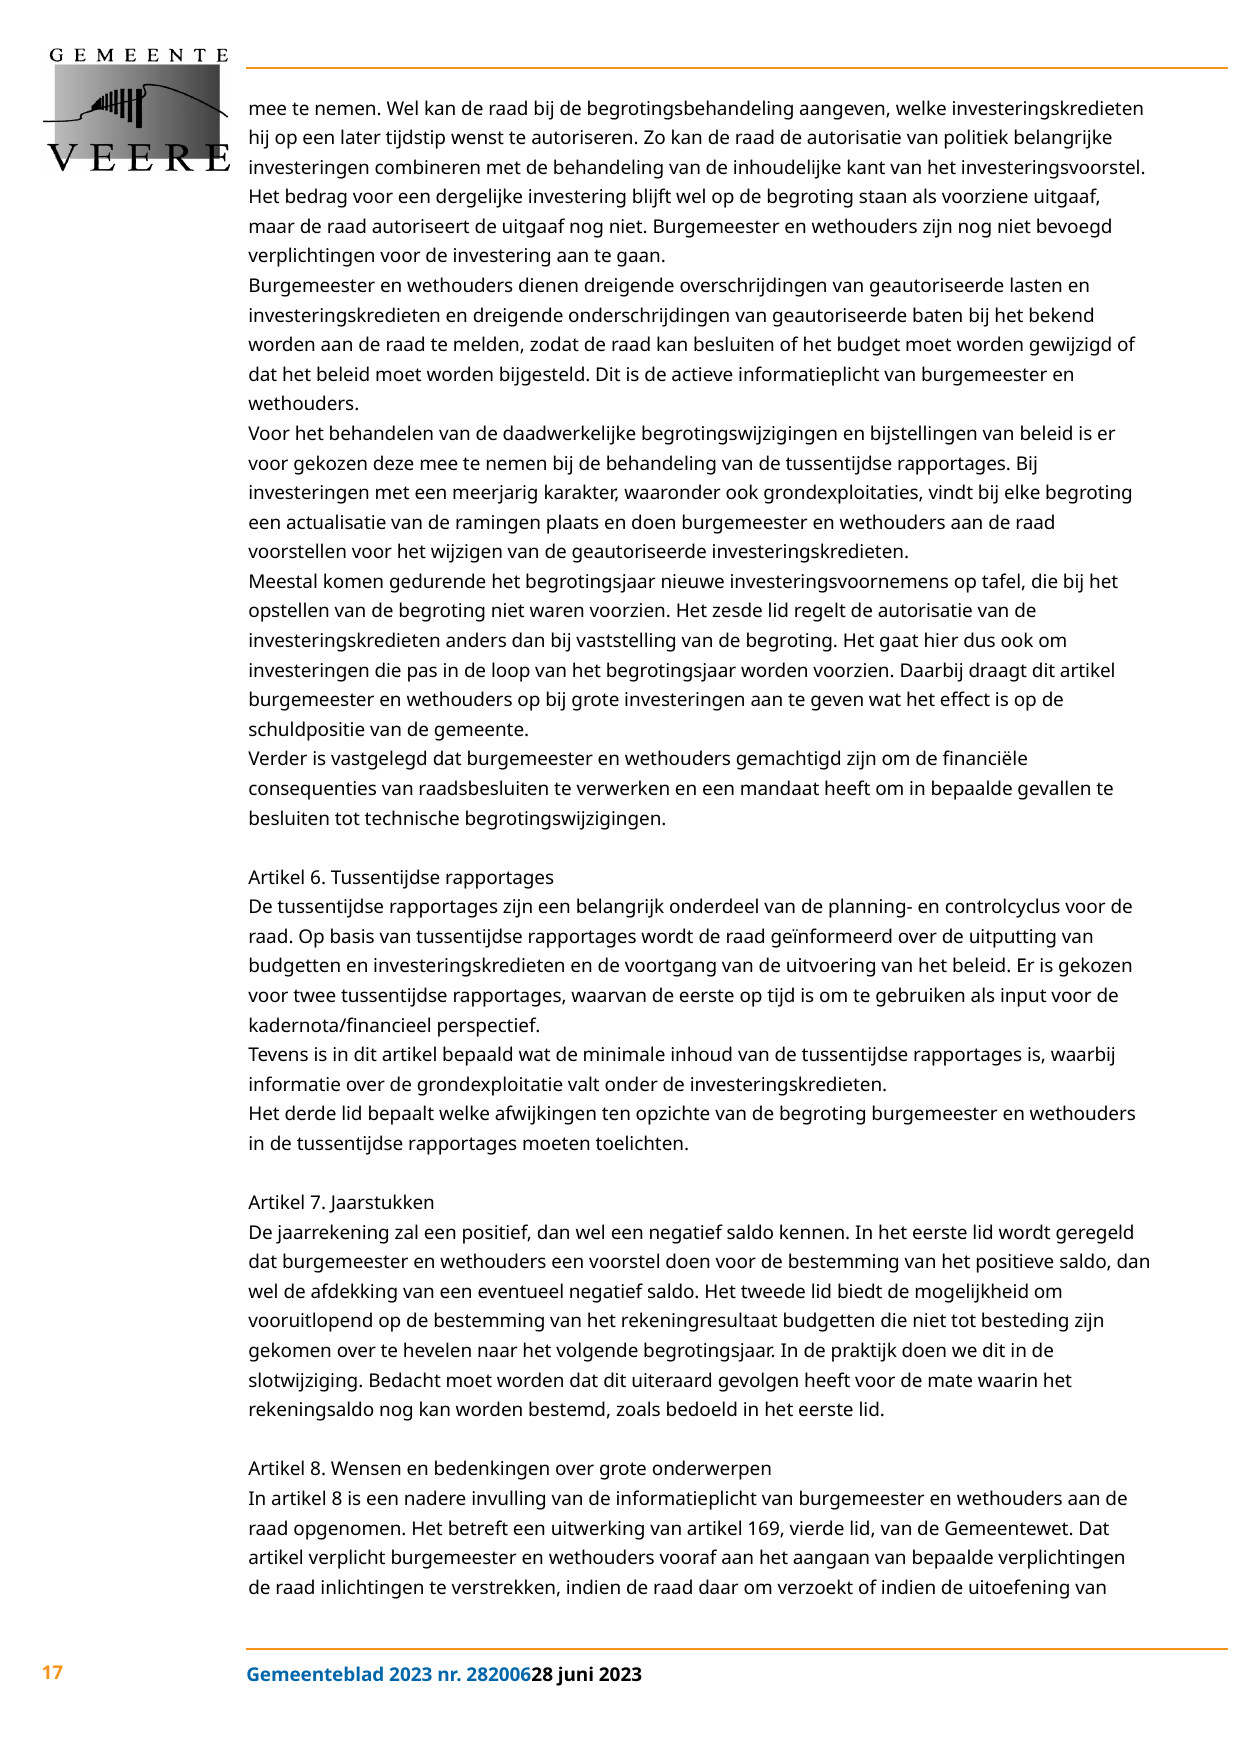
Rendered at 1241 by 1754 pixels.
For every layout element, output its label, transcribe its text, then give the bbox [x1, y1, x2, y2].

text Burgemeester en wethouders dienen dreigende overschrijdingen van geautoriseerde lasten en investeringskredieten en dreigende onderschrijdingen van geautoriseerde baten bij het bekend worden aan de raad te melden, zodat de raad kan besluiten of het budget moet worden gewijzigd of dat het beleid moet worden bijgesteld. Dit is de actieve informatieplicht van burgemeester en wethouders. [248, 272, 1152, 416]
text Verder is vastgelegd dat burgemeester en wethouders gemachtigd zijn om de financiële consequenties van raadsbesluiten te verwerken en een mandaat heeft om in bepaalde gevallen te besluiten tot technische begrotingswijzigingen. [248, 746, 1152, 831]
text De jaarrekening zal een positief, dan wel een negatief saldo kennen. In het eerste lid wordt geregeld dat burgemeester en wethouders een voorstel doen voor de bestemming van het positieve saldo, dan wel de afdekking van een eventueel negatief saldo. Het tweede lid biedt de mogelijkheid om vooruitlopend op de bestemming van het rekeningresultaat budgetten die niet tot besteding zijn gekomen over te hevelen naar het volgende begrotingsjaar. In de praktijk doen we dit in de slotwijziging. Bedacht moet worden dat dit uiteraard gevolgen heeft voor de mate waarin het rekeningsaldo nog kan worden bestemd, zoals bedoeld in het eerste lid. [248, 1219, 1152, 1422]
text Artikel 7. Jaarstukken [248, 1189, 1152, 1215]
text In artikel 8 is een nadere invulling van de informatieplicht van burgemeester en wethouders aan de raad opgenomen. Het betreft een uitwerking van artikel 169, vierde lid, van de Gemeentewet. Dat artikel verplicht burgemeester en wethouders vooraf aan het aangaan van bepaalde verplichtingen de raad inlichtingen te verstrekken, indien de raad daar om verzoekt of indien de uitoefening van [248, 1485, 1152, 1600]
text De tussentijdse rapportages zijn een belangrijk onderdeel van de planning- en controlcyclus voor de raad. Op basis van tussentijdse rapportages wordt de raad geïnformeerd over de uitputting van budgetten en investeringskredieten en de voortgang van de uitvoering van het beleid. Er is gekozen voor twee tussentijdse rapportages, waarvan de eerste op tijd is om te gebruiken als input voor de kadernota/financieel perspectief. [248, 893, 1152, 1038]
text Artikel 8. Wensen en bedenkingen over grote onderwerpen [248, 1456, 1152, 1481]
text Voor het behandelen van de daadwerkelijke begrotingswijzigingen en bijstellingen van beleid is er voor gekozen deze mee te nemen bij de behandeling van de tussentijdse rapportages. Bij investeringen met een meerjarig karakter, waaronder ook grondexploitaties, vindt bij elke begroting een actualisatie van de ramingen plaats en doen burgemeester en wethouders aan de raad voorstellen voor het wijzigen van de geautoriseerde investeringskredieten. [248, 420, 1152, 564]
text mee te nemen. Wel kan de raad bij de begrotingsbehandeling aangeven, welke investeringskredieten hij op een later tijdstip wenst te autoriseren. Zo kan de raad de autorisatie van politiek belangrijke investeringen combineren met de behandeling van de inhoudelijke kant van het investeringsvoorstel. Het bedrag voor een dergelijke investering blijft wel op de begroting staan als voorziene uitgaaf, maar de raad autoriseert de uitgaaf nog niet. Burgemeester en wethouders zijn nog niet bevoegd verplichtingen voor de investering aan te gaan. [248, 95, 1152, 268]
text Het derde lid bepaalt welke afwijkingen ten opzichte van de begroting burgemeester en wethouders in de tussentijdse rapportages moeten toelichten. [248, 1101, 1152, 1156]
text Artikel 6. Tussentijdse rapportages [248, 864, 1152, 890]
text Meestal komen gedurende het begrotingsjaar nieuwe investeringsvoornemens op tafel, die bij het opstellen van de begroting niet waren voorzien. Het zesde lid regelt de autorisatie van de investeringskredieten anders dan bij vaststelling van de begroting. Het gaat hier dus ook om investeringen die pas in de loop van het begrotingsjaar worden voorzien. Daarbij draagt dit artikel burgemeester en wethouders op bij grote investeringen aan te geven wat het effect is op de schuldpositie van de gemeente. [248, 568, 1152, 742]
text Tevens is in dit artikel bepaald wat de minimale inhoud van de tussentijdse rapportages is, waarbij informatie over de grondexploitatie valt onder de investeringskredieten. [248, 1041, 1152, 1097]
picture [41, 47, 231, 172]
